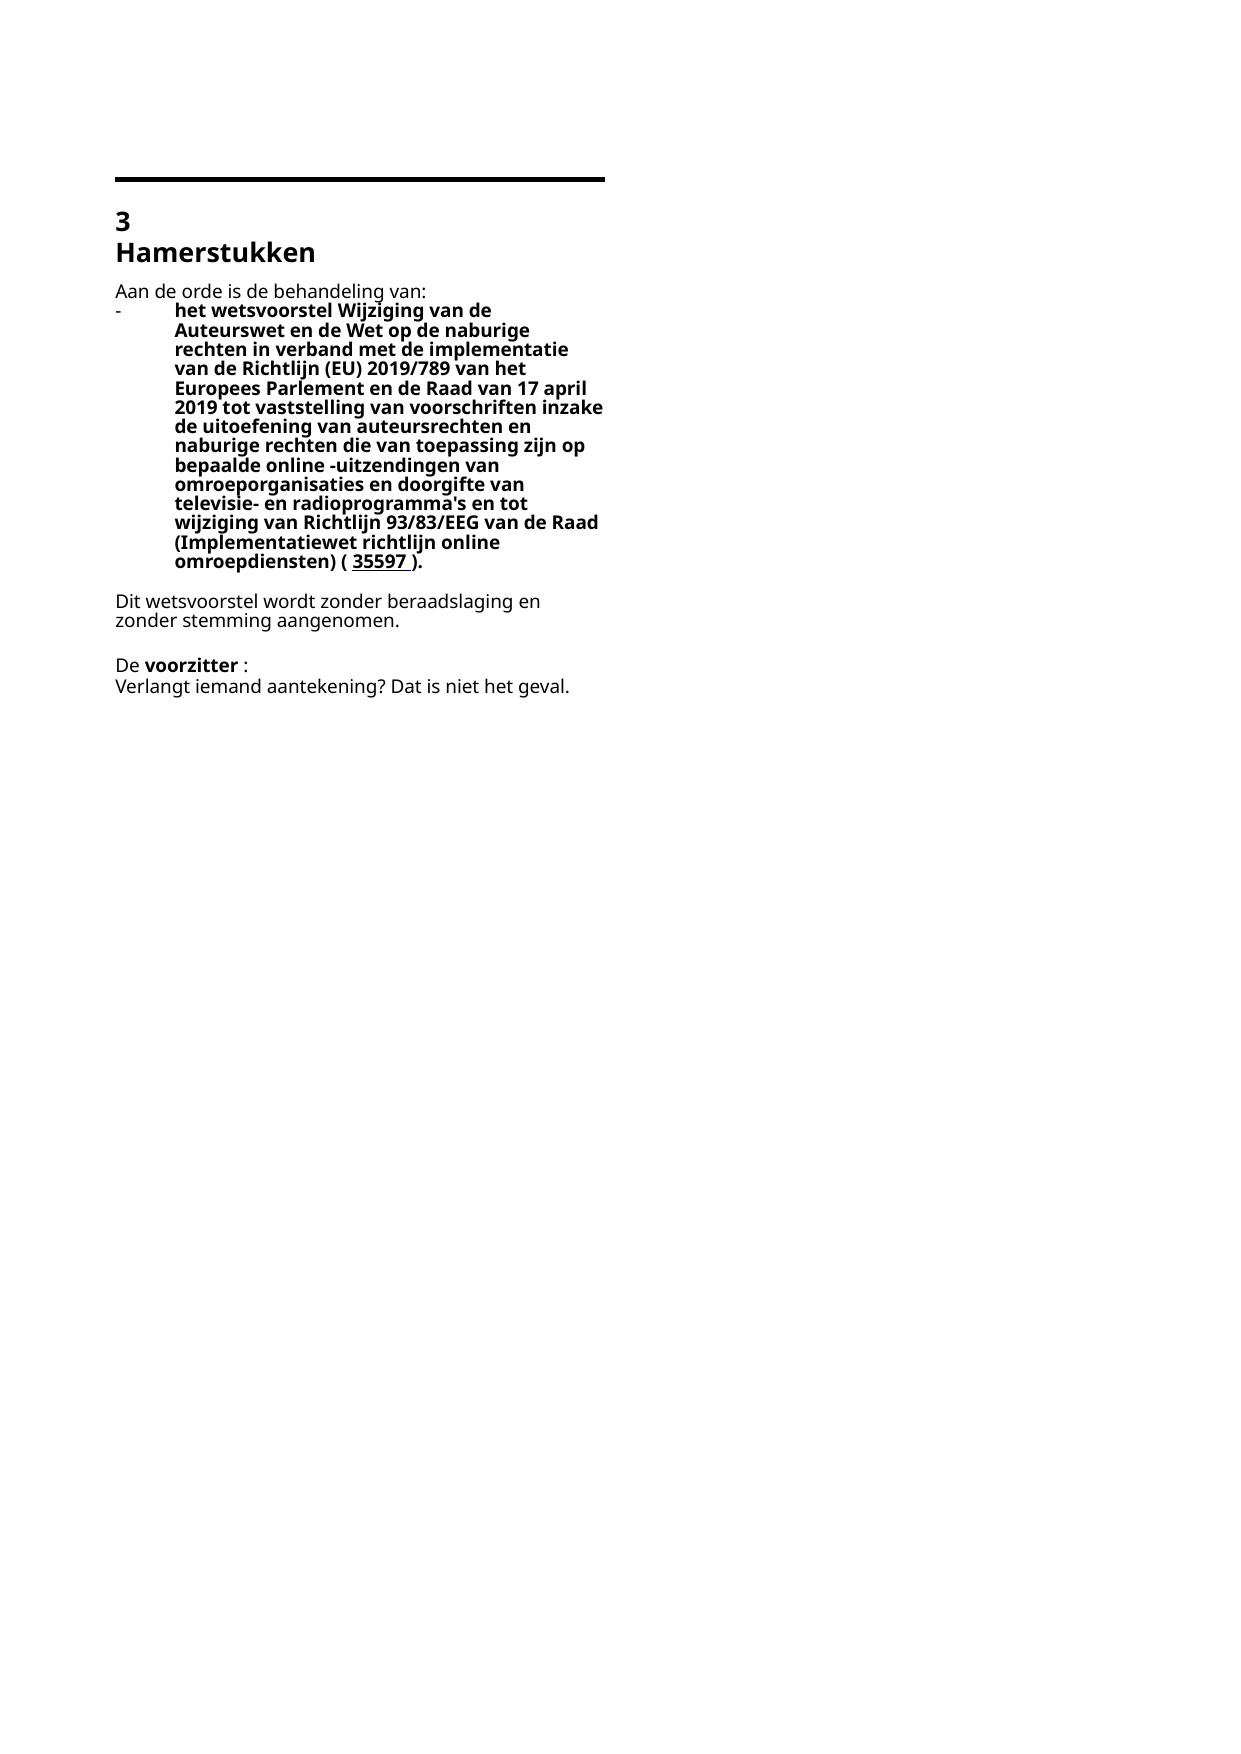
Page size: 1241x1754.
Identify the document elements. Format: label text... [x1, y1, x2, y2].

text Aan de orde is de behandeling van: [115, 283, 605, 302]
text 3 [115, 203, 605, 239]
list het wetsvoorstel Wijziging van de Auteurswet en de Wet op de naburige rechten in verband met de implementatie van de Richtlijn (EU) 2019/789 van het Europees Parlement en de Raad van 17 april 2019 tot vaststelling van voorschriften inzake de uitoefening van auteursrechten en naburige rechten die van toepassing zijn op bepaalde online -uitzendingen van omroeporganisaties en doorgifte van televisie- en radioprogramma's en tot wijziging van Richtlijn 93/83/EEG van de Raad (Implementatiewet richtlijn online omroepdiensten) ( 35597 ). [115, 302, 605, 572]
text Verlangt iemand aantekening? Dat is niet het geval. [115, 678, 605, 697]
text De voorzitter : [115, 652, 605, 678]
text Hamerstukken [115, 239, 605, 283]
text Dit wetsvoorstel wordt zonder beraadslaging en zonder stemming aangenomen. [115, 593, 605, 631]
